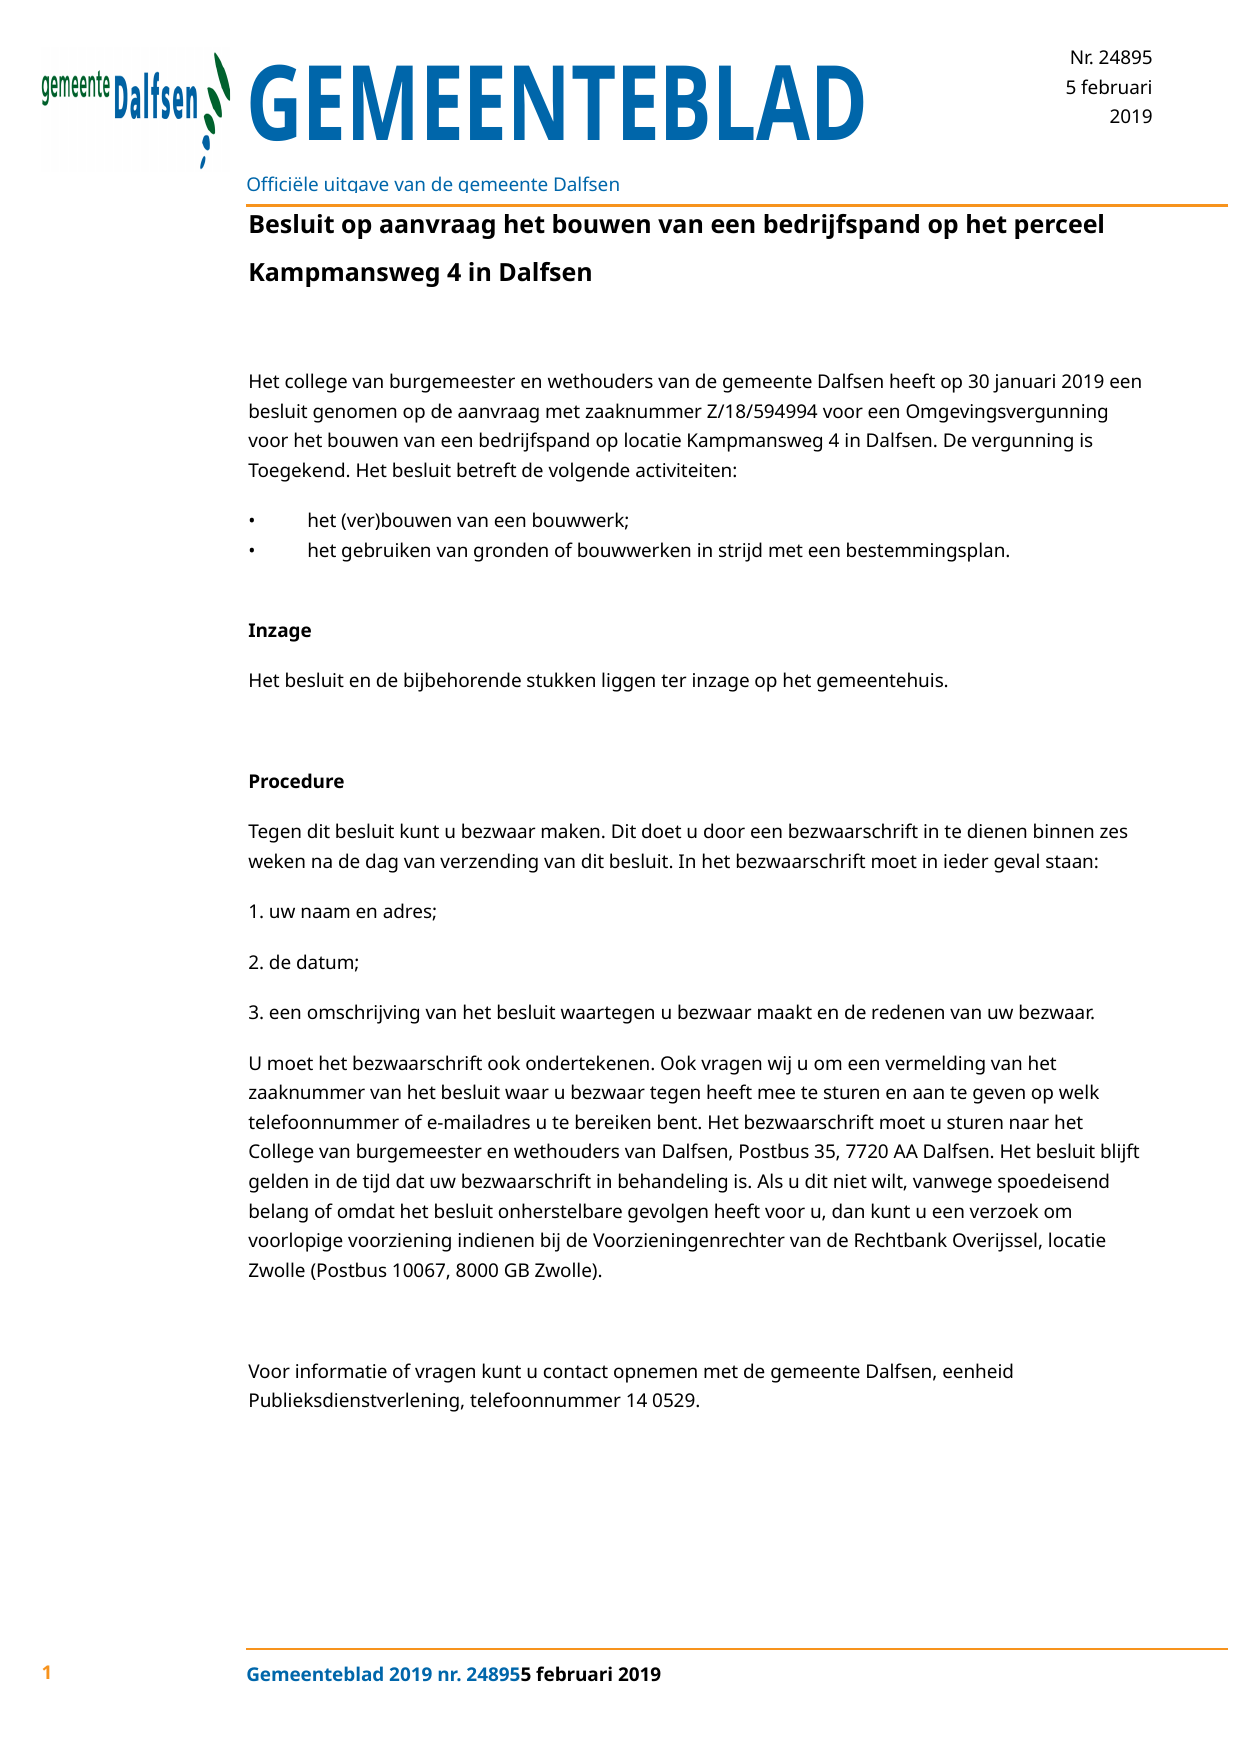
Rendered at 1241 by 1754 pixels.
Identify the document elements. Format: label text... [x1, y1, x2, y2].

text 1. uw naam en adres; [248, 899, 1152, 924]
text Het college van burgemeester en wethouders van de gemeente Dalfsen heeft op 30 januari 2019 een besluit genomen op de aanvraag met zaaknummer Z/18/594994 voor een Omgevingsvergunning voor het bouwen van een bedrijfspand op locatie Kampmansweg 4 in Dalfsen. De vergunning is Toegekend. Het besluit betreft de volgende activiteiten: [248, 368, 1152, 483]
list het gebruiken van gronden of bouwwerken in strijd met een bestemmingsplan. [248, 537, 1152, 563]
text Het besluit en de bijbehorende stukken liggen ter inzage op het gemeentehuis. [248, 667, 1152, 693]
picture [41, 47, 231, 172]
list het (ver)bouwen van een bouwwerk; [248, 507, 1152, 533]
text Inzage [248, 617, 1152, 643]
text Besluit op aanvraag het bouwen van een bedrijfspand op het perceel Kampmansweg 4 in Dalfsen [248, 207, 1152, 288]
text Tegen dit besluit kunt u bezwaar maken. Dit doet u door een bezwaarschrift in te dienen binnen zes weken na de dag van verzending van dit besluit. In het bezwaarschrift moet in ieder geval staan: [248, 819, 1152, 874]
text Procedure [248, 768, 1152, 794]
text Voor informatie of vragen kunt u contact opnemen met de gemeente Dalfsen, eenheid Publieksdienstverlening, telefoonnummer 14 0529. [248, 1358, 1152, 1413]
text 2. de datum; [248, 949, 1152, 975]
text 3. een omschrijving van het besluit waartegen u bezwaar maakt en de redenen van uw bezwaar. [248, 999, 1152, 1025]
text U moet het bezwaarschrift ook ondertekenen. Ook vragen wij u om een vermelding van het zaaknummer van het besluit waar u bezwaar tegen heeft mee te sturen en aan te geven op welk telefoonnummer of e-mailadres u te bereiken bent. Het bezwaarschrift moet u sturen naar het College van burgemeester en wethouders van Dalfsen, Postbus 35, 7720 AA Dalfsen. Het besluit blijft gelden in de tijd dat uw bezwaarschrift in behandeling is. Als u dit niet wilt, vanwege spoedeisend belang of omdat het besluit onherstelbare gevolgen heeft voor u, dan kunt u een verzoek om voorlopige voorziening indienen bij de Voorzieningenrechter van de Rechtbank Overijssel, locatie Zwolle (Postbus 10067, 8000 GB Zwolle). [248, 1050, 1152, 1283]
